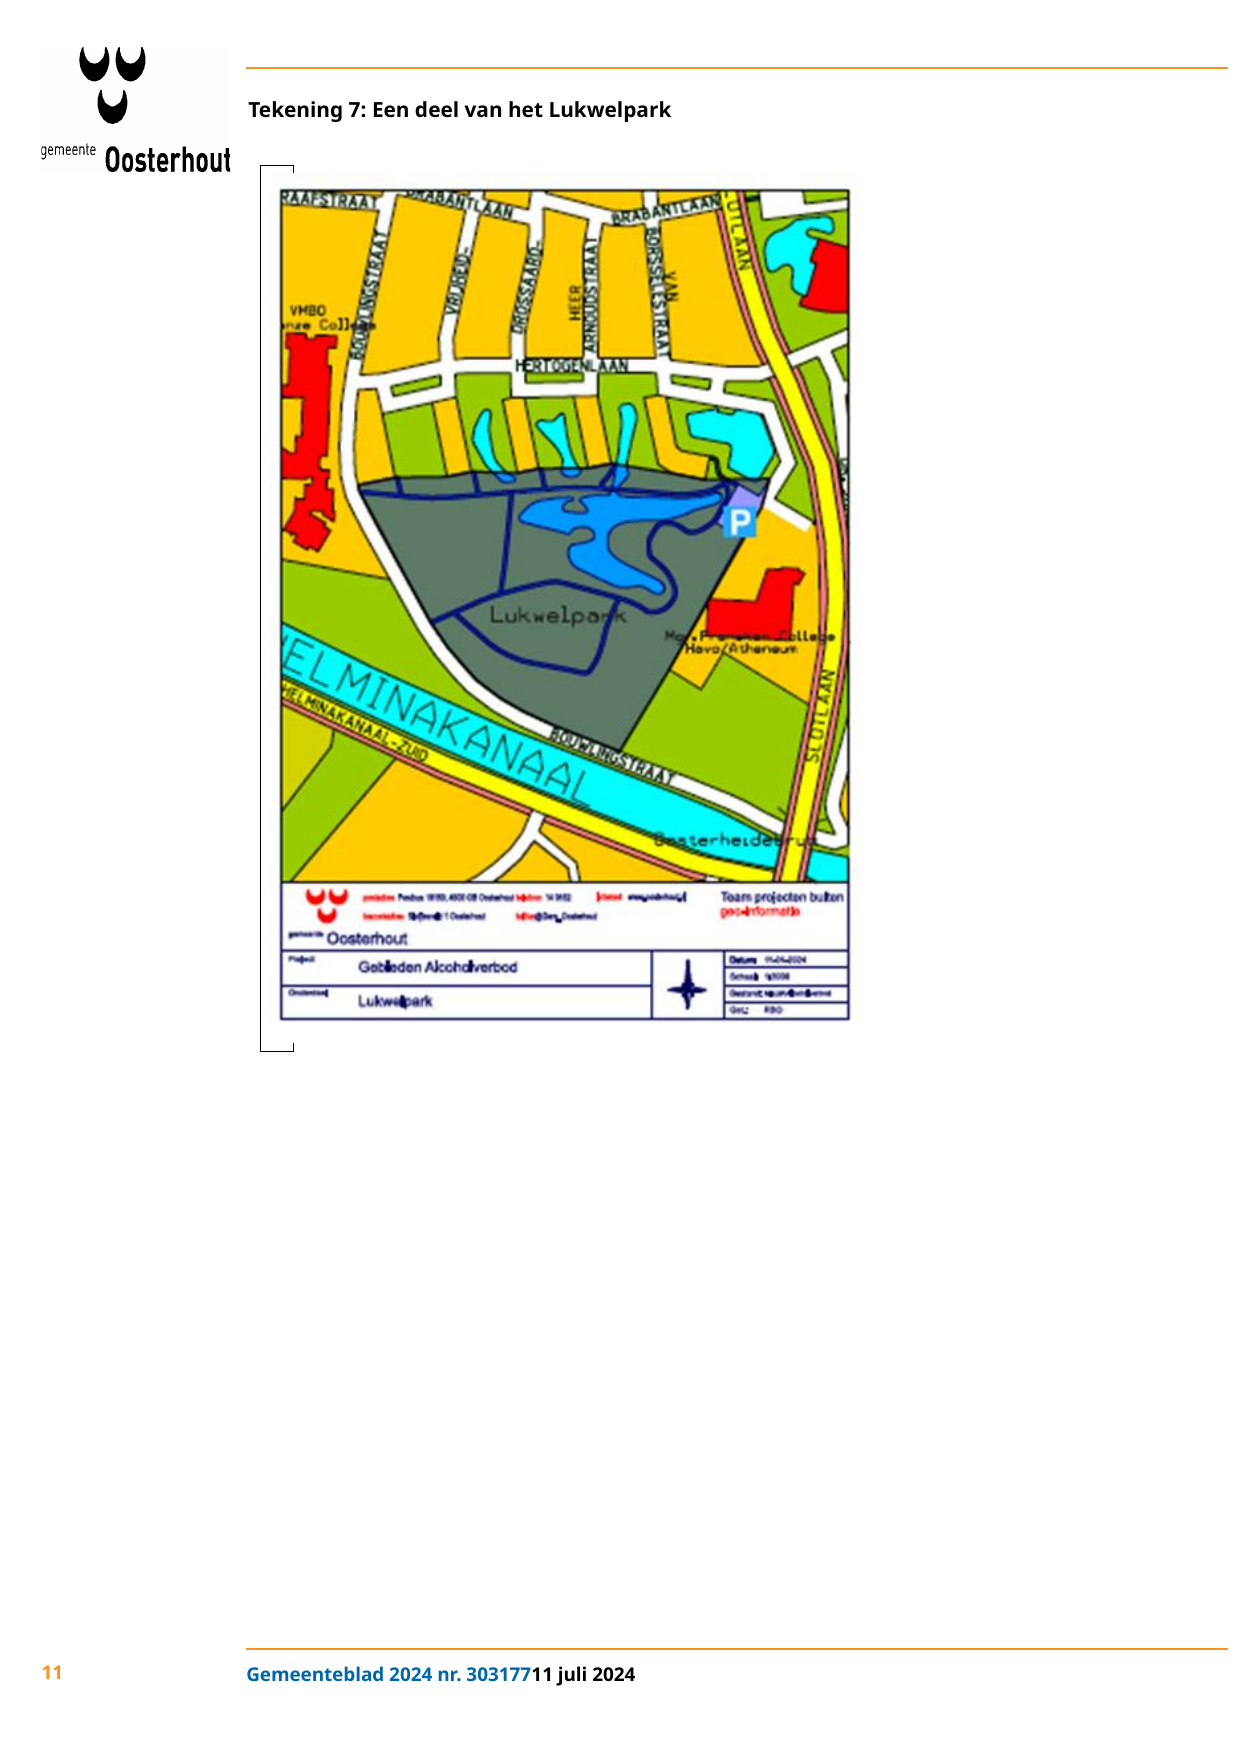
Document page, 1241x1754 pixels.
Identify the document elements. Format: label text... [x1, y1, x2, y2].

picture [41, 47, 231, 172]
text Tekening 7: Een deel van het Lukwelpark [248, 95, 1152, 123]
picture [268, 173, 860, 1043]
